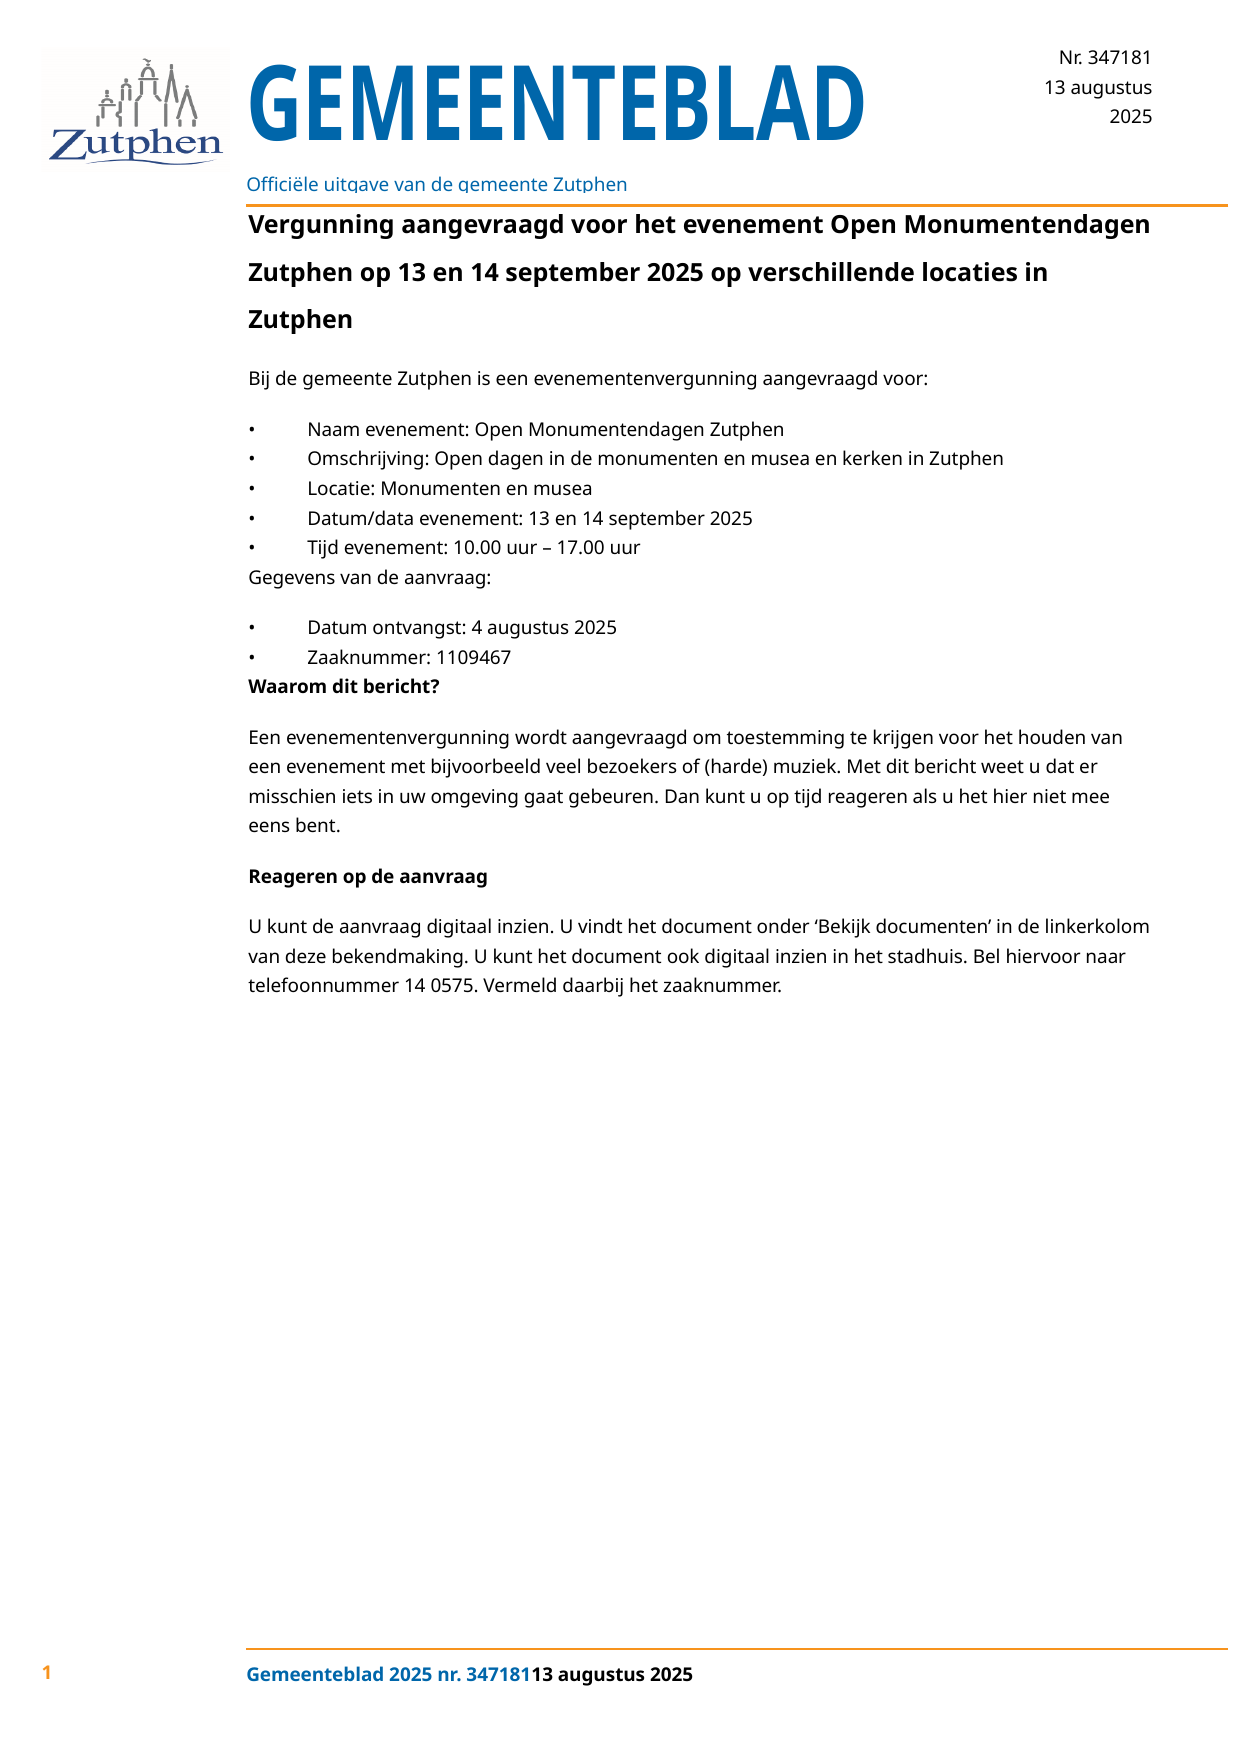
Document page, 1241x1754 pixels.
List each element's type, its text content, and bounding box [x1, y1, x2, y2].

text Vergunning aangevraagd voor het evenement Open Monumentendagen Zutphen op 13 en 14 september 2025 op verschillende locaties in Zutphen [248, 207, 1152, 336]
text Reageren op de aanvraag [248, 863, 1152, 889]
list Naam evenement: Open Monumentendagen Zutphen [248, 416, 1152, 442]
picture [41, 47, 231, 172]
list Zaaknummer: 1109467 [248, 644, 1152, 669]
text Waarom dit bericht? [248, 673, 1152, 699]
list Datum/data evenement: 13 en 14 september 2025 [248, 505, 1152, 530]
list Datum ontvangst: 4 augustus 2025 [248, 614, 1152, 640]
text Gegevens van de aanvraag: [248, 564, 1152, 589]
list Tijd evenement: 10.00 uur – 17.00 uur [248, 534, 1152, 560]
text Bij de gemeente Zutphen is een evenementenvergunning aangevraagd voor: [248, 366, 1152, 391]
text U kunt de aanvraag digitaal inzien. U vindt het document onder ‘Bekijk documenten’ in de linkerkolom van deze bekendmaking. U kunt het document ook digitaal inzien in het stadhuis. Bel hiervoor naar telefoonnummer 14 0575. Vermeld daarbij het zaaknummer. [248, 913, 1152, 998]
text Een evenementenvergunning wordt aangevraagd om toestemming te krijgen voor het houden van een evenement met bijvoorbeeld veel bezoekers of (harde) muziek. Met dit bericht weet u dat er misschien iets in uw omgeving gaat gebeuren. Dan kunt u op tijd reageren als u het hier niet mee eens bent. [248, 724, 1152, 838]
list Locatie: Monumenten en musea [248, 475, 1152, 501]
list Omschrijving: Open dagen in de monumenten en musea en kerken in Zutphen [248, 446, 1152, 471]
